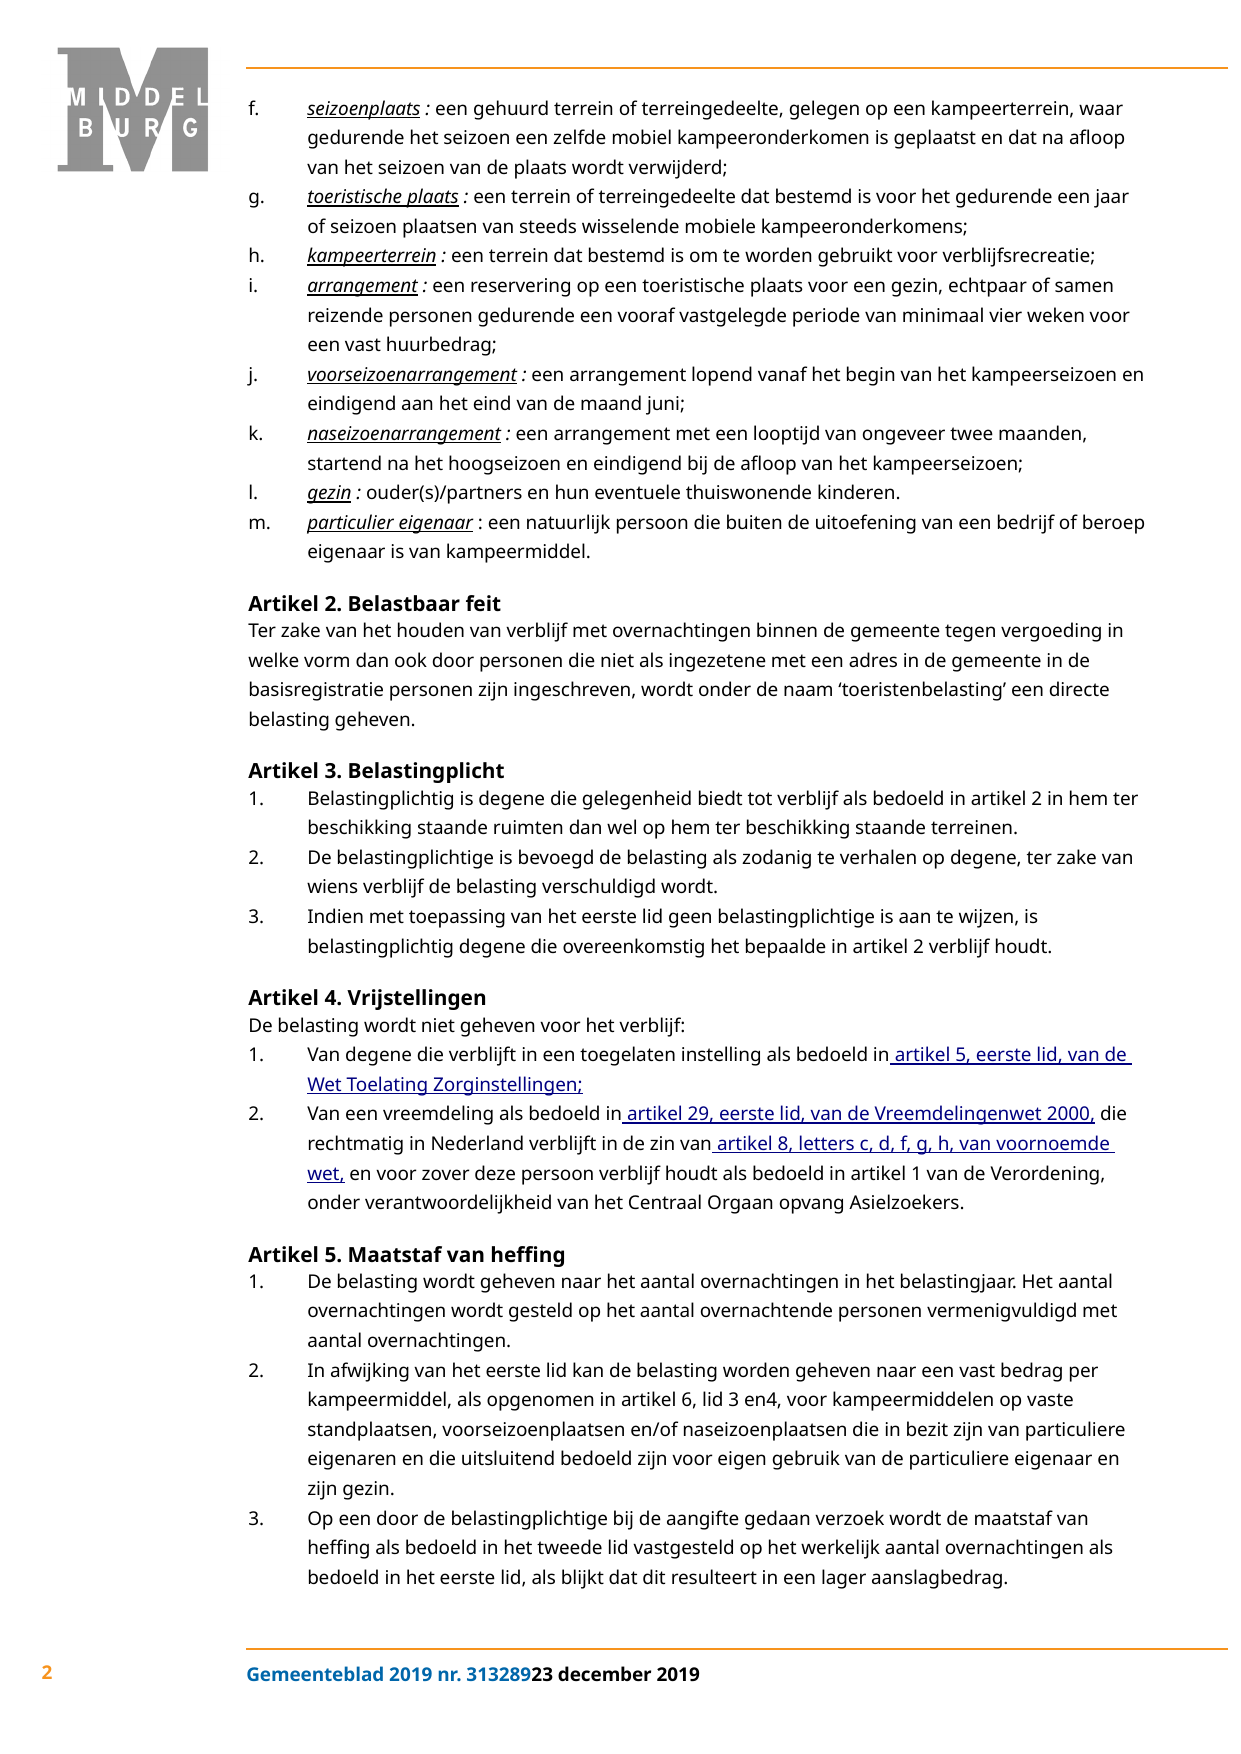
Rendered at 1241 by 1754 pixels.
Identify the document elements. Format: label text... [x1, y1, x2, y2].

list Van degene die verblijft in een toegelaten instelling als bedoeld in artikel 5, eerste lid, van de Wet Toelating Zorginstellingen; [248, 1041, 1152, 1097]
list gezin : ouder(s)/partners en hun eventuele thuiswonende kinderen. [248, 479, 1152, 505]
list naseizoenarrangement : een arrangement met een looptijd van ongeveer twee maanden, startend na het hoogseizoen en eindigend bij de afloop van het kampeerseizoen; [248, 420, 1152, 476]
list voorseizoenarrangement : een arrangement lopend vanaf het begin van het kampeerseizoen en eindigend aan het eind van de maand juni; [248, 361, 1152, 416]
list Van een vreemdeling als bedoeld in artikel 29, eerste lid, van de Vreemdelingenwet 2000, die rechtmatig in Nederland verblijft in de zin van artikel 8, letters c, d, f, g, h, van voornoemde wet, en voor zover deze persoon verblijf houdt als bedoeld in artikel 1 van de Verordening, onder verantwoordelijkheid van het Centraal Orgaan opvang Asielzoekers. [248, 1101, 1152, 1215]
text De belasting wordt niet geheven voor het verblijf: [248, 1012, 1152, 1037]
list Belastingplichtig is degene die gelegenheid biedt tot verblijf als bedoeld in artikel 2 in hem ter beschikking staande ruimten dan wel op hem ter beschikking staande terreinen. [248, 785, 1152, 840]
picture [41, 47, 231, 172]
list kampeerterrein : een terrein dat bestemd is om te worden gebruikt voor verblijfsrecreatie; [248, 243, 1152, 268]
text Ter zake van het houden van verblijf met overnachtingen binnen de gemeente tegen vergoeding in welke vorm dan ook door personen die niet als ingezetene met een adres in de gemeente in de basisregistratie personen zijn ingeschreven, wordt onder de naam ‘toeristenbelasting’ een directe belasting geheven. [248, 617, 1152, 732]
list Op een door de belastingplichtige bij de aangifte gedaan verzoek wordt de maatstaf van heffing als bedoeld in het tweede lid vastgesteld op het werkelijk aantal overnachtingen als bedoeld in het eerste lid, als blijkt dat dit resulteert in een lager aanslagbedrag. [248, 1505, 1152, 1590]
list De belastingplichtige is bevoegd de belasting als zodanig te verhalen op degene, ter zake van wiens verblijf de belasting verschuldigd wordt. [248, 844, 1152, 899]
list toeristische plaats : een terrein of terreingedeelte dat bestemd is voor het gedurende een jaar of seizoen plaatsen van steeds wisselende mobiele kampeeronderkomens; [248, 183, 1152, 239]
list De belasting wordt geheven naar het aantal overnachtingen in het belastingjaar. Het aantal overnachtingen wordt gesteld op het aantal overnachtende personen vermenigvuldigd met aantal overnachtingen. [248, 1268, 1152, 1353]
list In afwijking van het eerste lid kan de belasting worden geheven naar een vast bedrag per kampeermiddel, als opgenomen in artikel 6, lid 3 en4, voor kampeermiddelen op vaste standplaatsen, voorseizoenplaatsen en/of naseizoenplaatsen die in bezit zijn van particuliere eigenaren en die uitsluitend bedoeld zijn voor eigen gebruik van de particuliere eigenaar en zijn gezin. [248, 1357, 1152, 1501]
list Indien met toepassing van het eerste lid geen belastingplichtige is aan te wijzen, is belastingplichtig degene die overeenkomstig het bepaalde in artikel 2 verblijf houdt. [248, 903, 1152, 959]
list particulier eigenaar : een natuurlijk persoon die buiten de uitoefening van een bedrijf of beroep eigenaar is van kampeermiddel. [248, 509, 1152, 564]
list seizoenplaats : een gehuurd terrein of terreingedeelte, gelegen op een kampeerterrein, waar gedurende het seizoen een zelfde mobiel kampeeronderkomen is geplaatst en dat na afloop van het seizoen van de plaats wordt verwijderd; [248, 95, 1152, 180]
text Artikel 2. Belastbaar feit [248, 589, 1152, 617]
text Artikel 3. Belastingplicht [248, 757, 1152, 785]
list arrangement : een reservering op een toeristische plaats voor een gezin, echtpaar of samen reizende personen gedurende een vooraf vastgelegde periode van minimaal vier weken voor een vast huurbedrag; [248, 272, 1152, 357]
text Artikel 5. Maatstaf van heffing [248, 1240, 1152, 1268]
text Artikel 4. Vrijstellingen [248, 983, 1152, 1012]
